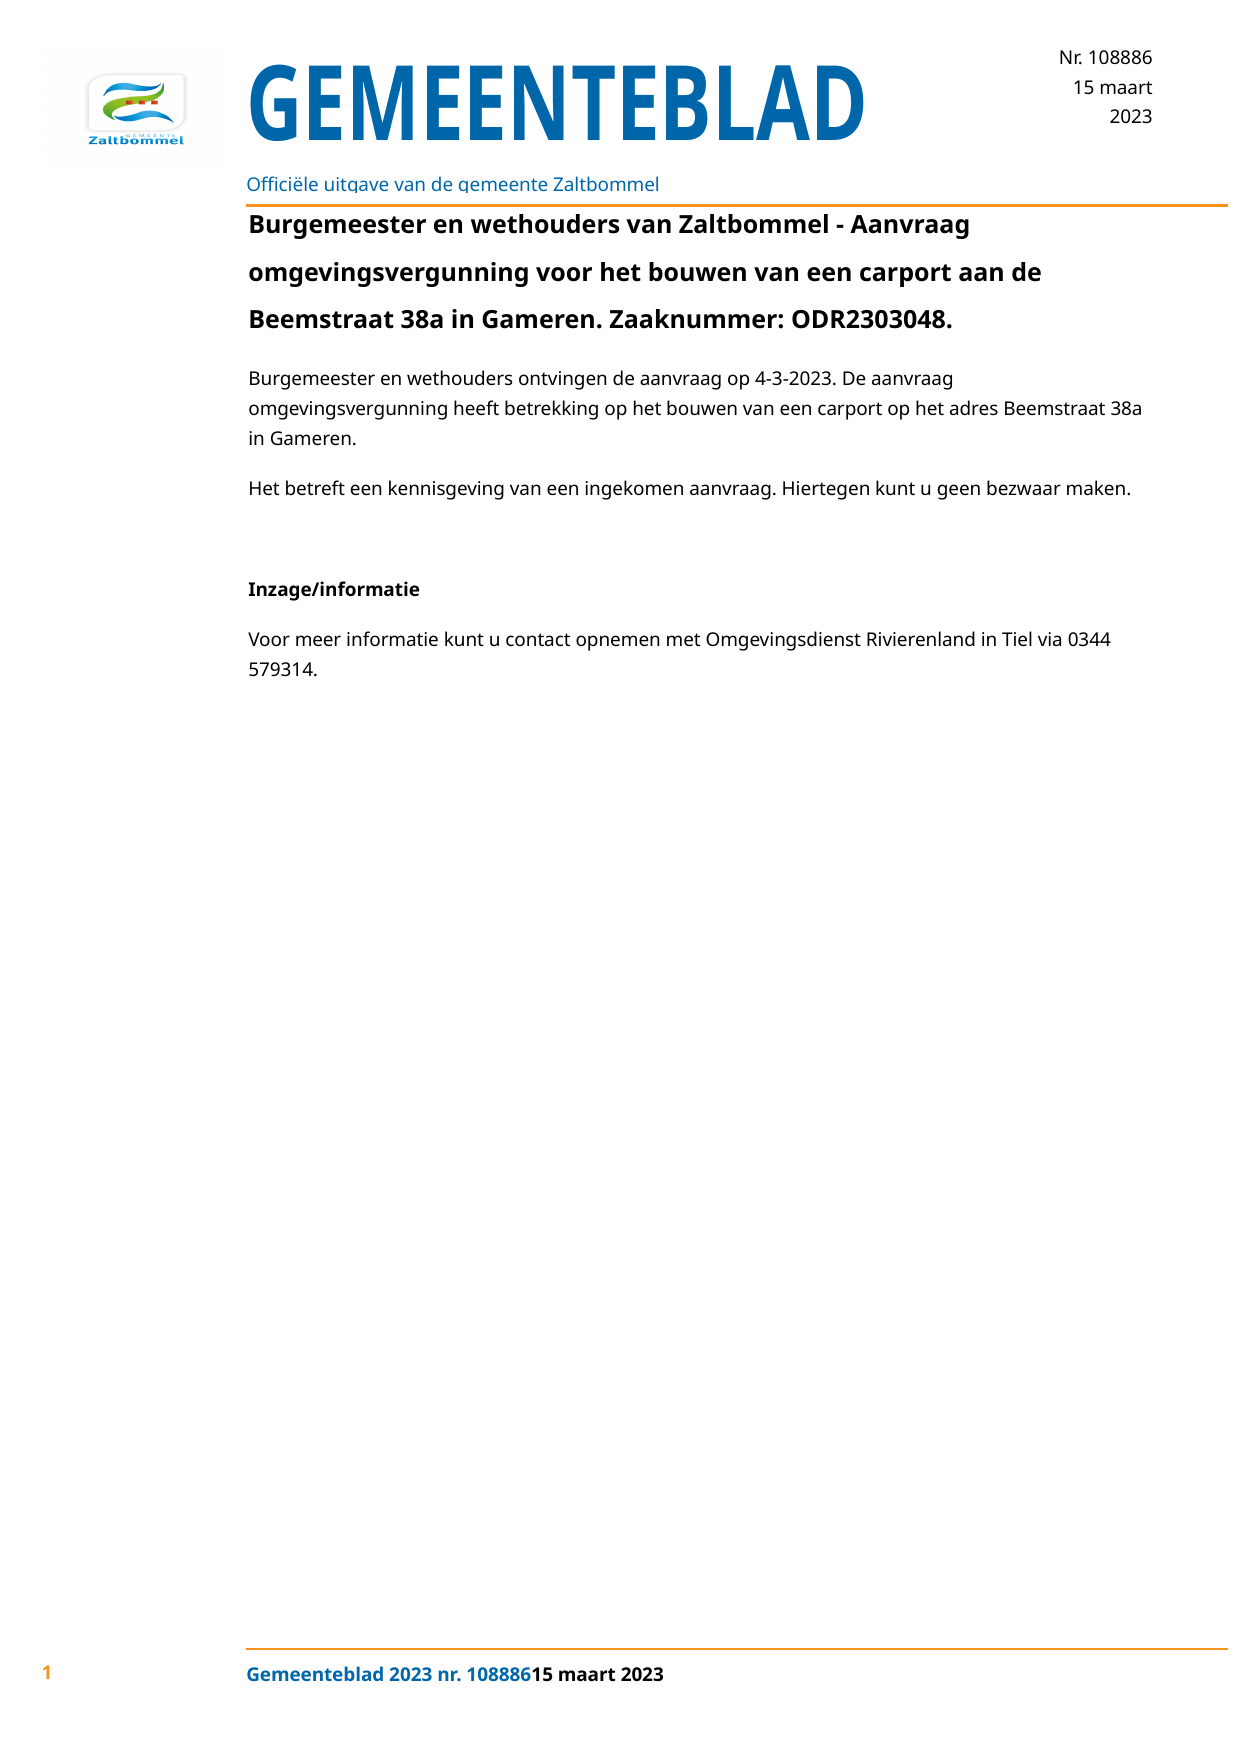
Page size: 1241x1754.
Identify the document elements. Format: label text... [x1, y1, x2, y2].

text Het betreft een kennisgeving van een ingekomen aanvraag. Hiertegen kunt u geen bezwaar maken. [248, 475, 1152, 501]
text Inzage/informatie [248, 576, 1152, 602]
text Burgemeester en wethouders ontvingen de aanvraag op 4-3-2023. De aanvraag omgevingsvergunning heeft betrekking op het bouwen van een carport op het adres Beemstraat 38a in Gameren. [248, 366, 1152, 450]
text Burgemeester en wethouders van Zaltbommel - Aanvraag omgevingsvergunning voor het bouwen van een carport aan de Beemstraat 38a in Gameren. Zaaknummer: ODR2303048. [248, 207, 1152, 336]
text Voor meer informatie kunt u contact opnemen met Omgevingsdienst Rivierenland in Tiel via 0344 579314. [248, 626, 1152, 682]
picture [41, 47, 231, 172]
